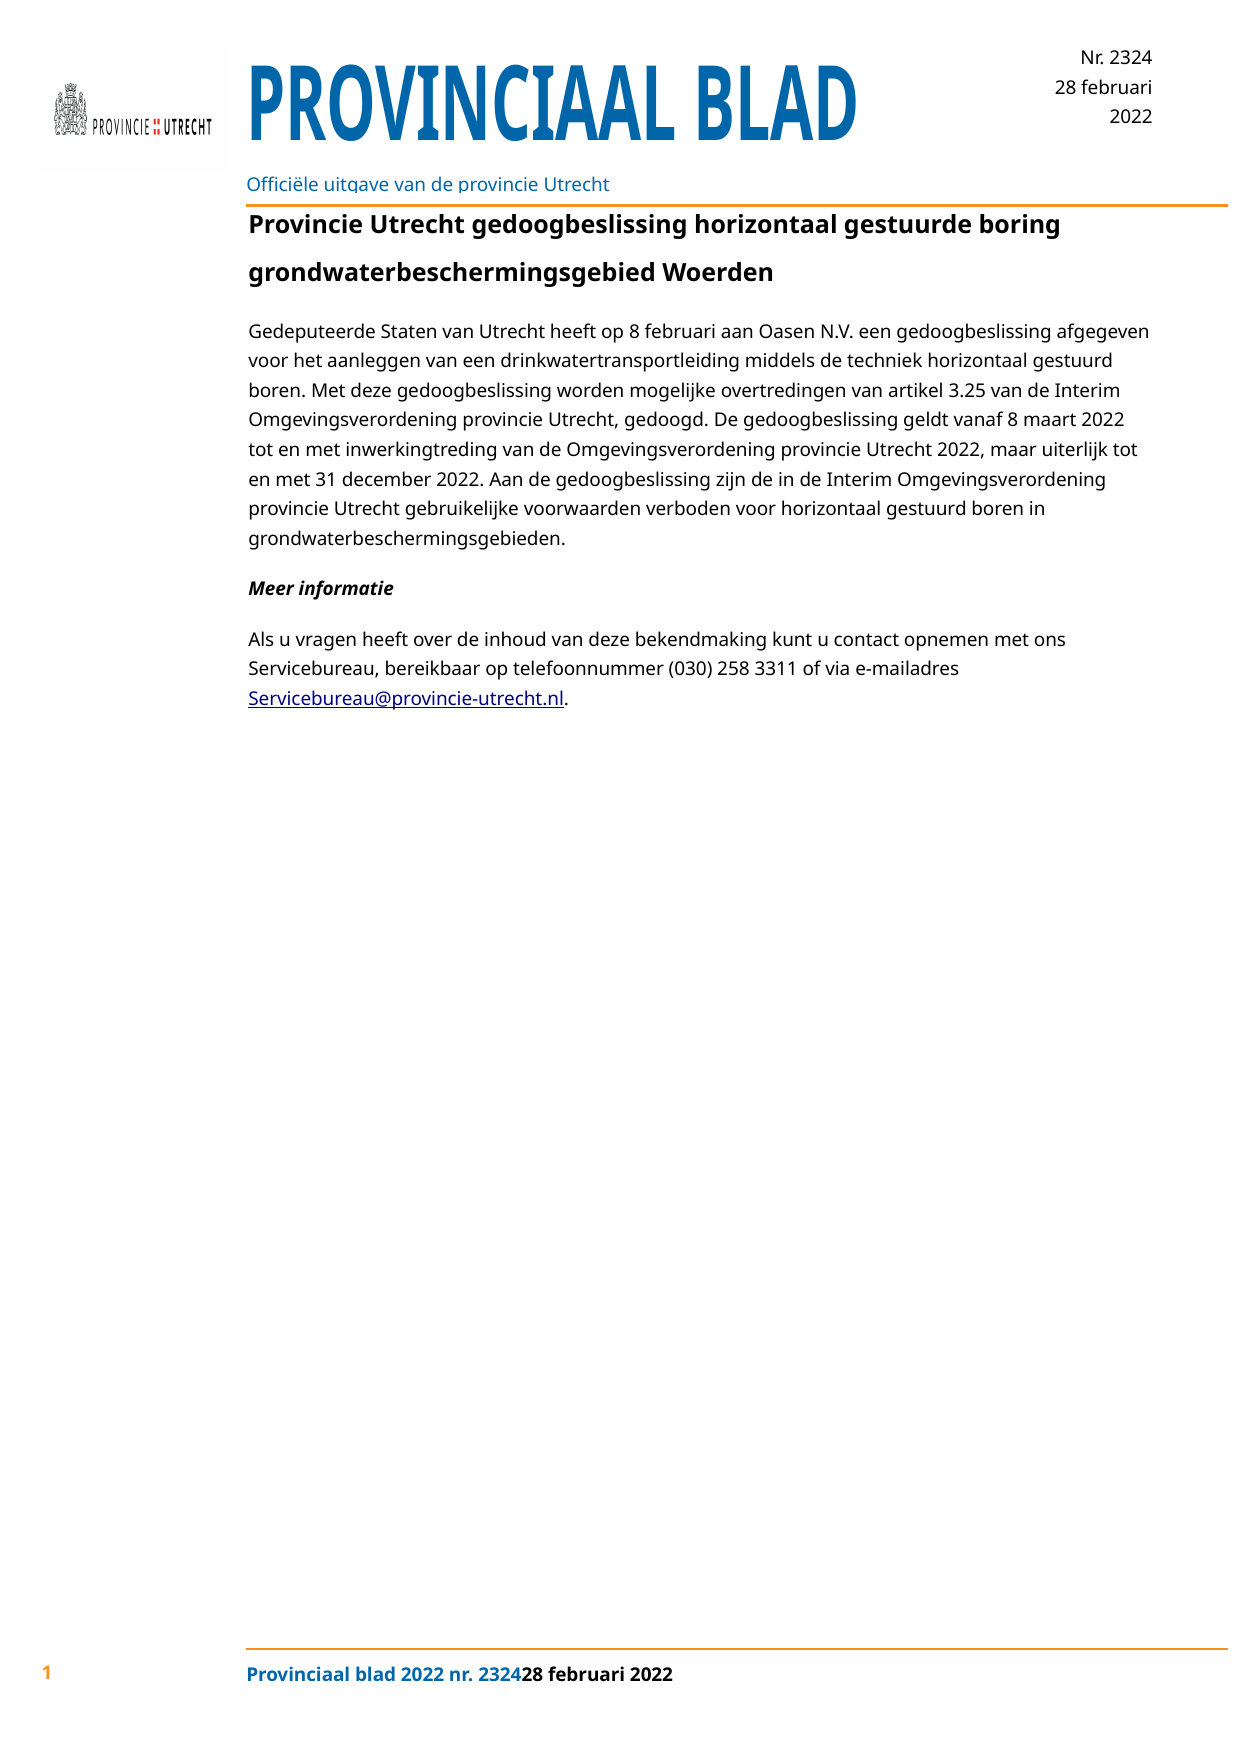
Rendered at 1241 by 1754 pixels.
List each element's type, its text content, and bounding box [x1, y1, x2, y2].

text Gedeputeerde Staten van Utrecht heeft op 8 februari aan Oasen N.V. een gedoogbeslissing afgegeven voor het aanleggen van een drinkwatertransportleiding middels de techniek horizontaal gestuurd boren. Met deze gedoogbeslissing worden mogelijke overtredingen van artikel 3.25 van de Interim Omgevingsverordening provincie Utrecht, gedoogd. De gedoogbeslissing geldt vanaf 8 maart 2022 tot en met inwerkingtreding van de Omgevingsverordening provincie Utrecht 2022, maar uiterlijk tot en met 31 december 2022. Aan de gedoogbeslissing zijn de in de Interim Omgevingsverordening provincie Utrecht gebruikelijke voorwaarden verboden voor horizontaal gestuurd boren in grondwaterbeschermingsgebieden. [248, 318, 1152, 551]
text Provincie Utrecht gedoogbeslissing horizontaal gestuurde boring grondwaterbeschermingsgebied Woerden [248, 207, 1152, 288]
picture [41, 47, 231, 172]
text Als u vragen heeft over de inhoud van deze bekendmaking kunt u contact opnemen met ons Servicebureau, bereikbaar op telefoonnummer (030) 258 3311 of via e-mailadres Servicebureau@provincie-utrecht.nl. [248, 626, 1152, 711]
text Meer informatie [248, 575, 1152, 601]
